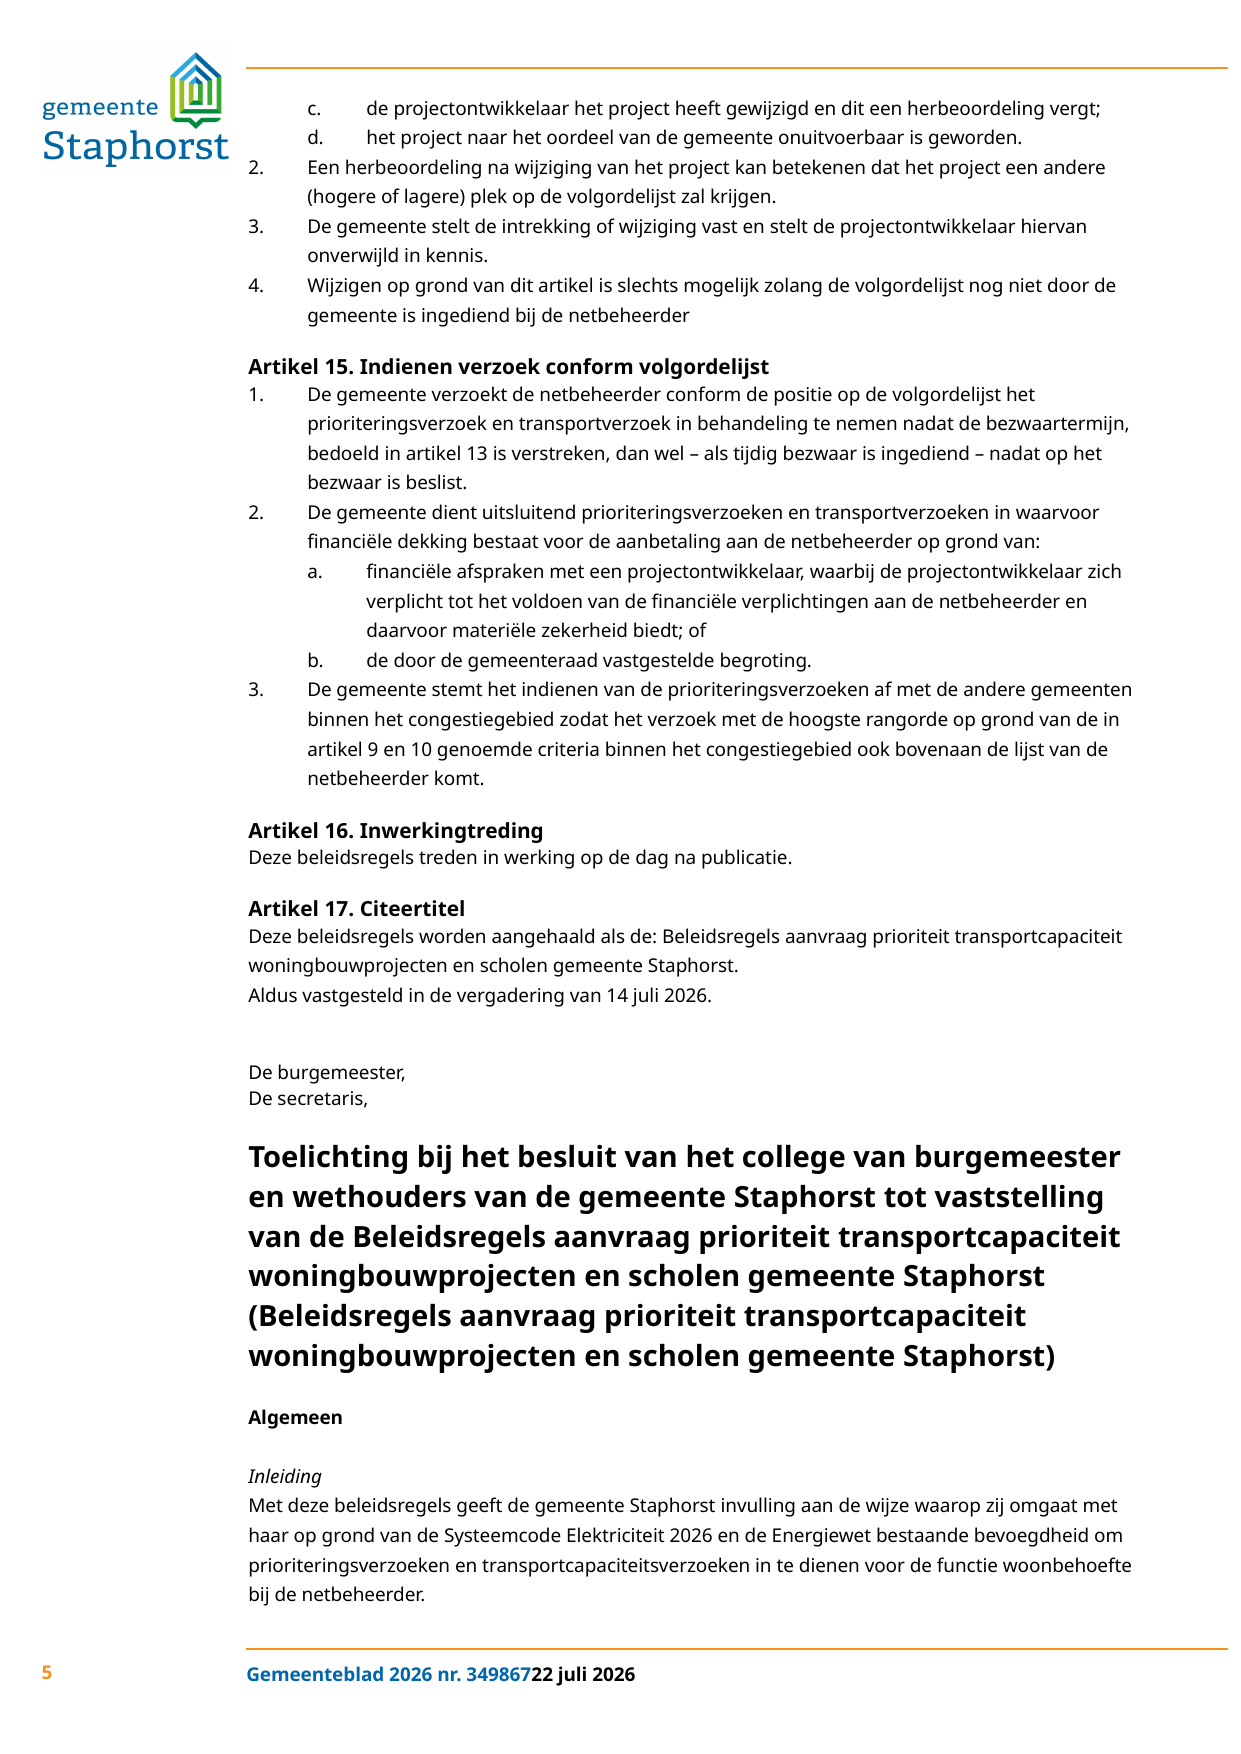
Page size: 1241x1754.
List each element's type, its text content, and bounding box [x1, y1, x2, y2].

text Artikel 17. Citeertitel [248, 894, 1152, 923]
text Aldus vastgesteld in de vergadering van 14 juli 2026. [248, 982, 1152, 1008]
text Algemeen [248, 1404, 1152, 1429]
text Inleiding [248, 1463, 1152, 1489]
list De gemeente verzoekt de netbeheerder conform de positie op de volgordelijst het prioriteringsverzoek en transportverzoek in behandeling te nemen nadat de bezwaartermijn, bedoeld in artikel 13 is verstreken, dan wel – als tijdig bezwaar is ingediend – nadat op het bezwaar is beslist. [248, 381, 1152, 495]
text Deze beleidsregels worden aangehaald als de: Beleidsregels aanvraag prioriteit transportcapaciteit woningbouwprojecten en scholen gemeente Staphorst. [248, 923, 1152, 978]
list De gemeente stelt de intrekking of wijziging vast en stelt de projectontwikkelaar hiervan onverwijld in kennis. [248, 213, 1152, 268]
text Artikel 16. Inwerkingtreding [248, 816, 1152, 844]
list het project naar het oordeel van de gemeente onuitvoerbaar is geworden. [307, 124, 1152, 150]
text Deze beleidsregels treden in werking op de dag na publicatie. [248, 844, 1152, 870]
list Wijzigen op grond van dit artikel is slechts mogelijk zolang de volgordelijst nog niet door de gemeente is ingediend bij de netbeheerder [248, 272, 1152, 328]
text Toelichting bij het besluit van het college van burgemeester en wethouders van de gemeente Staphorst tot vaststelling van de Beleidsregels aanvraag prioriteit transportcapaciteit woningbouwprojecten en scholen gemeente Staphorst (Beleidsregels aanvraag prioriteit transportcapaciteit woningbouwprojecten en scholen gemeente Staphorst) [248, 1137, 1152, 1375]
text Met deze beleidsregels geeft de gemeente Staphorst invulling aan de wijze waarop zij omgaat met haar op grond van de Systeemcode Elektriciteit 2026 en de Energiewet bestaande bevoegdheid om prioriteringsverzoeken en transportcapaciteitsverzoeken in te dienen voor de functie woonbehoefte bij de netbeheerder. [248, 1493, 1152, 1607]
text De secretaris, [248, 1085, 1152, 1111]
picture [41, 47, 231, 172]
text De burgemeester, [248, 1059, 1152, 1085]
list de door de gemeenteraad vastgestelde begroting. [307, 647, 1152, 673]
list De gemeente dient uitsluitend prioriteringsverzoeken en transportverzoeken in waarvoor financiële dekking bestaat voor de aanbetaling aan de netbeheerder op grond van: [248, 499, 1152, 554]
list De gemeente stemt het indienen van de prioriteringsverzoeken af met de andere gemeenten binnen het congestiegebied zodat het verzoek met de hoogste rangorde op grond van de in artikel 9 en 10 genoemde criteria binnen het congestiegebied ook bovenaan de lijst van de netbeheerder komt. [248, 677, 1152, 791]
list financiële afspraken met een projectontwikkelaar, waarbij de projectontwikkelaar zich verplicht tot het voldoen van de financiële verplichtingen aan de netbeheerder en daarvoor materiële zekerheid biedt; of [307, 558, 1152, 643]
list Een herbeoordeling na wijziging van het project kan betekenen dat het project een andere (hogere of lagere) plek op de volgordelijst zal krijgen. [248, 154, 1152, 209]
text Artikel 15. Indienen verzoek conform volgordelijst [248, 352, 1152, 381]
list de projectontwikkelaar het project heeft gewijzigd en dit een herbeoordeling vergt; [307, 95, 1152, 121]
